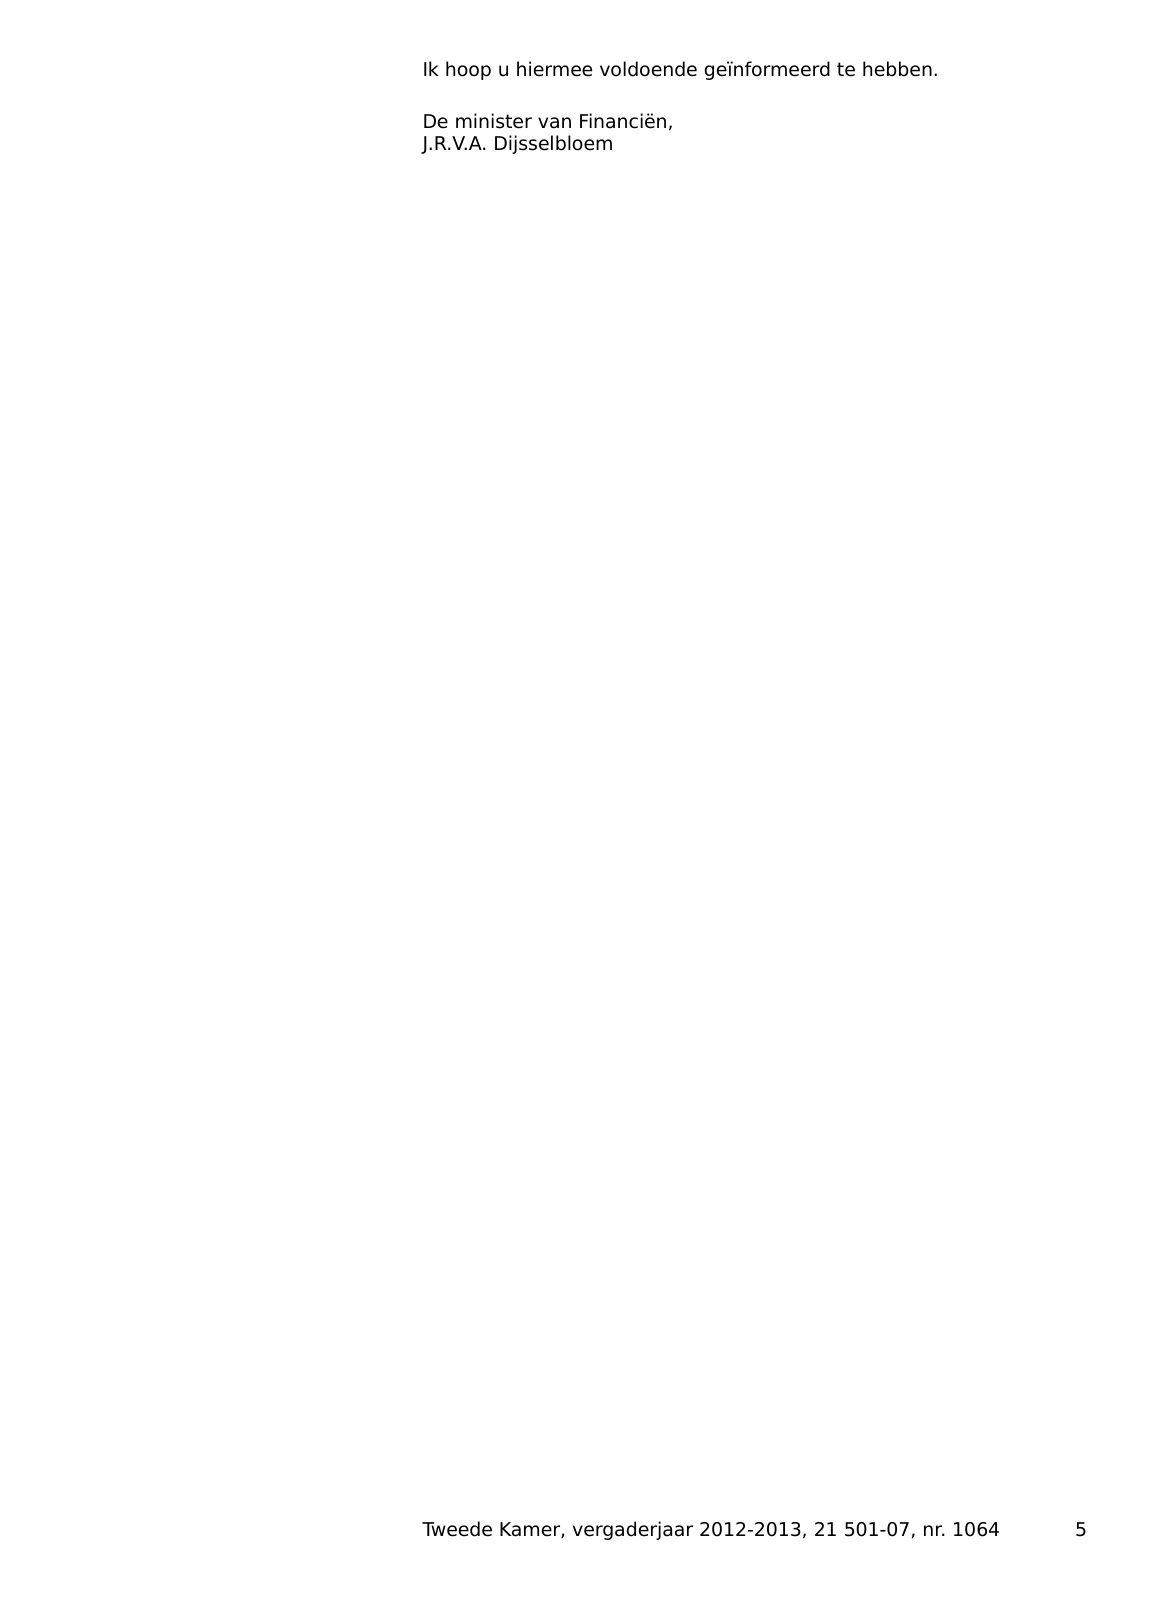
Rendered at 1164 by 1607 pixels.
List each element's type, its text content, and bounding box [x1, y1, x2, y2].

text De minister van Financiën, J.R.V.A. Dijsselbloem [422, 111, 1087, 155]
text Ik hoop u hiermee voldoende geïnformeerd te hebben. [422, 59, 1087, 81]
